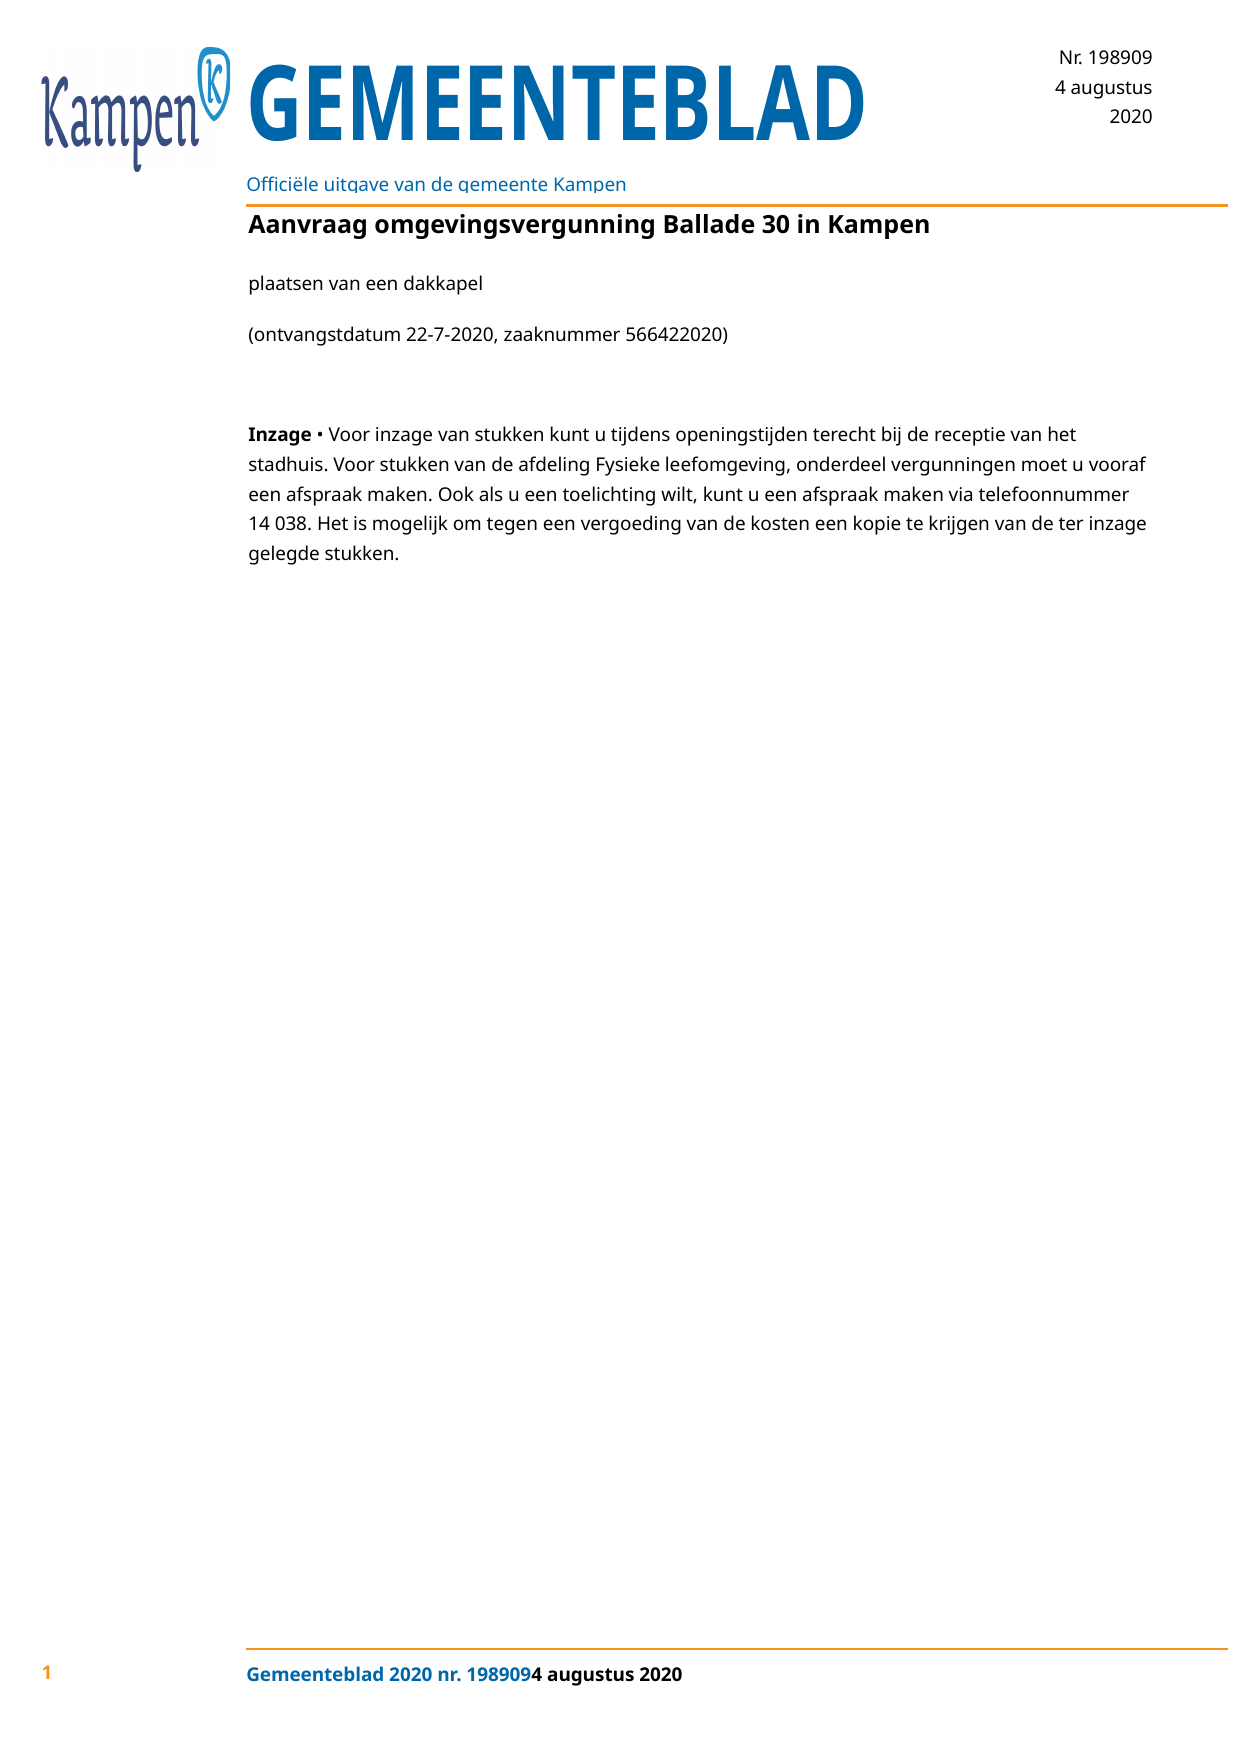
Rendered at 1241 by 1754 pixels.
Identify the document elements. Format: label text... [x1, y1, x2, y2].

text plaatsen van een dakkapel [248, 270, 1152, 296]
text Inzage • Voor inzage van stukken kunt u tijdens openingstijden terecht bij de receptie van het stadhuis. Voor stukken van de afdeling Fysieke leefomgeving, onderdeel vergunningen moet u vooraf een afspraak maken. Ook als u een toelichting wilt, kunt u een afspraak maken via telefoonnummer 14 038. Het is mogelijk om tegen een vergoeding van de kosten een kopie te krijgen van de ter inzage gelegde stukken. [248, 422, 1152, 566]
text (ontvangstdatum 22-7-2020, zaaknummer 566422020) [248, 321, 1152, 346]
text Aanvraag omgevingsvergunning Ballade 30 in Kampen [248, 207, 1152, 241]
picture [41, 47, 231, 172]
